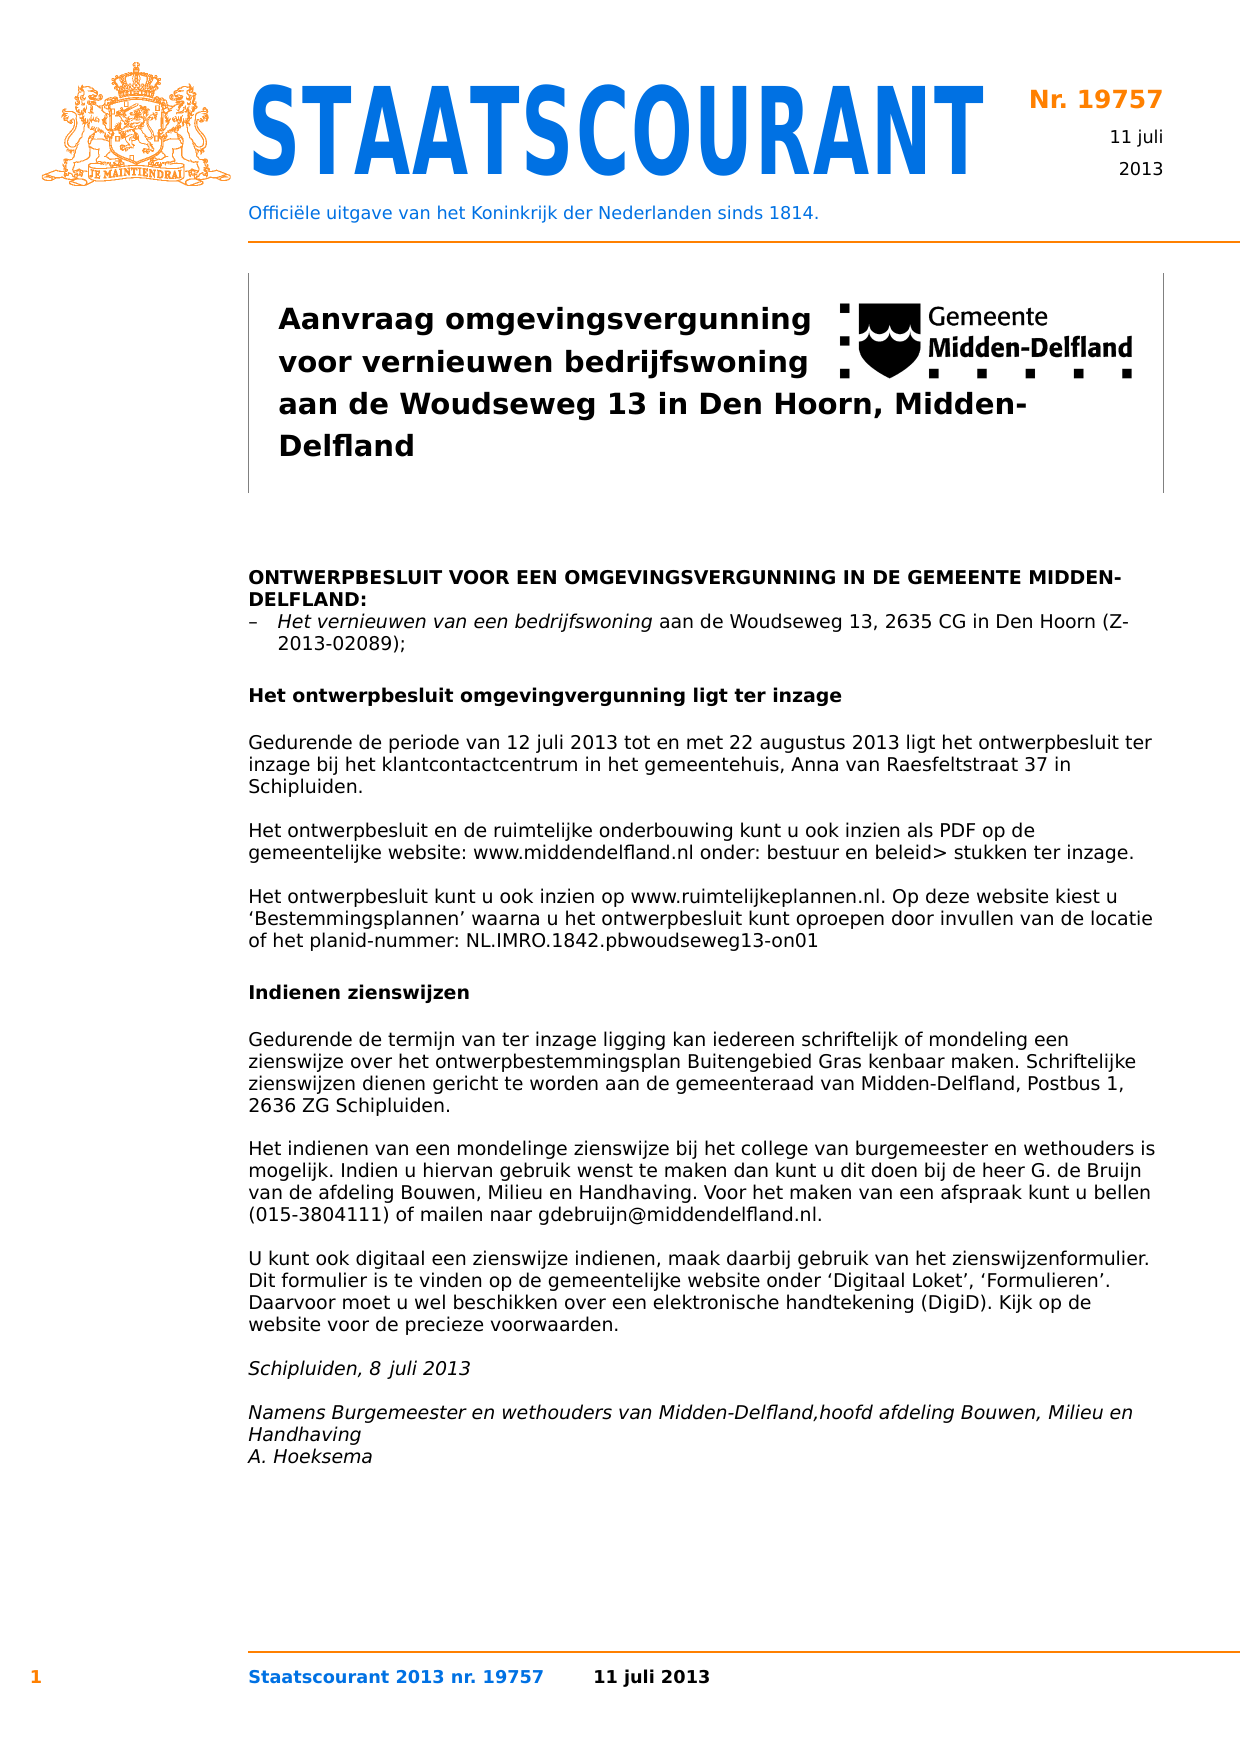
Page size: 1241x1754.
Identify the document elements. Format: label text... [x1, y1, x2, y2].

table_header [25, 62, 248, 241]
text ONTWERPBESLUIT VOOR EEN OMGEVINGSVERGUNNING IN DE GEMEENTE MIDDEN-DELFLAND: [248, 567, 1163, 611]
table_header Nr. 19757 [998, 62, 1240, 121]
picture [838, 302, 1134, 380]
text – Het vernieuwen van een bedrijfswoning aan de Woudseweg 13, 2635 CG in Den Hoorn (Z-2013-02089); [248, 611, 1163, 655]
table_cell 2013 [998, 153, 1240, 203]
subtitle Indienen zienswijzen [248, 982, 1163, 1003]
text Schipluiden, 8 juli 2013 [248, 1358, 1163, 1380]
text Gedurende de termijn van ter inzage ligging kan iedereen schriftelijk of mondeling een zienswijze over het ontwerpbestemmingsplan Buitengebied Gras kenbaar maken. Schriftelijke zienswijzen dienen gericht te worden aan de gemeenteraad van Midden-Delfland, Postbus 1, 2636 ZG Schipluiden. [248, 1028, 1163, 1116]
picture [41, 62, 231, 186]
text U kunt ook digitaal een zienswijze indienen, maak daarbij gebruik van het zienswijzenformulier. Dit formulier is te vinden op de gemeentelijke website onder ‘Digitaal Loket’, ‘Formulieren’. [248, 1248, 1163, 1292]
text Gedurende de periode van 12 juli 2013 tot en met 22 augustus 2013 ligt het ontwerpbesluit ter inzage bij het klantcontactcentrum in het gemeentehuis, Anna van Raesfeltstraat 37 in Schipluiden. [248, 732, 1163, 798]
text Het ontwerpbesluit kunt u ook inzien op www.ruimtelijkeplannen.nl. Op deze website kiest u ‘Bestemmingsplannen’ waarna u het ontwerpbesluit kunt oproepen door invullen van de locatie of het planid-nummer: NL.IMRO.1842.pbwoudseweg13-on01 [248, 886, 1163, 952]
subtitle Het ontwerpbesluit omgevingvergunning ligt ter inzage [248, 685, 1163, 707]
table_cell 11 juli [998, 121, 1240, 153]
text Het indienen van een mondelinge zienswijze bij het college van burgemeester en wethouders is mogelijk. Indien u hiervan gebruik wenst te maken dan kunt u dit doen bij de heer G. de Bruijn van de afdeling Bouwen, Milieu en Handhaving. Voor het maken van een afspraak kunt u bellen (015-3804111) of mailen naar gdebruijn@middendelfland.nl. [248, 1138, 1163, 1226]
table_header STAATSCOURANT [248, 62, 998, 203]
text Daarvoor moet u wel beschikken over een elektronische handtekening (DigiD). Kijk op de website voor de precieze voorwaarden. [248, 1292, 1163, 1336]
text Namens Burgemeester en wethouders van Midden-Delfland,hoofd afdeling Bouwen, Milieu en Handhaving A. Hoeksema [248, 1402, 1163, 1468]
table_cell Officiële uitgave van het Koninkrijk der Nederlanden sinds 1814. [248, 203, 1240, 241]
text Het ontwerpbesluit en de ruimtelijke onderbouwing kunt u ook inzien als PDF op de gemeentelijke website: www.middendelfland.nl onder: bestuur en beleid> stukken ter inzage. [248, 820, 1163, 864]
subtitle Aanvraag omgevingsvergunning voor vernieuwen bedrijfswoning aan de Woudseweg 13 in Den Hoorn, Midden-Delfland [249, 273, 1163, 493]
